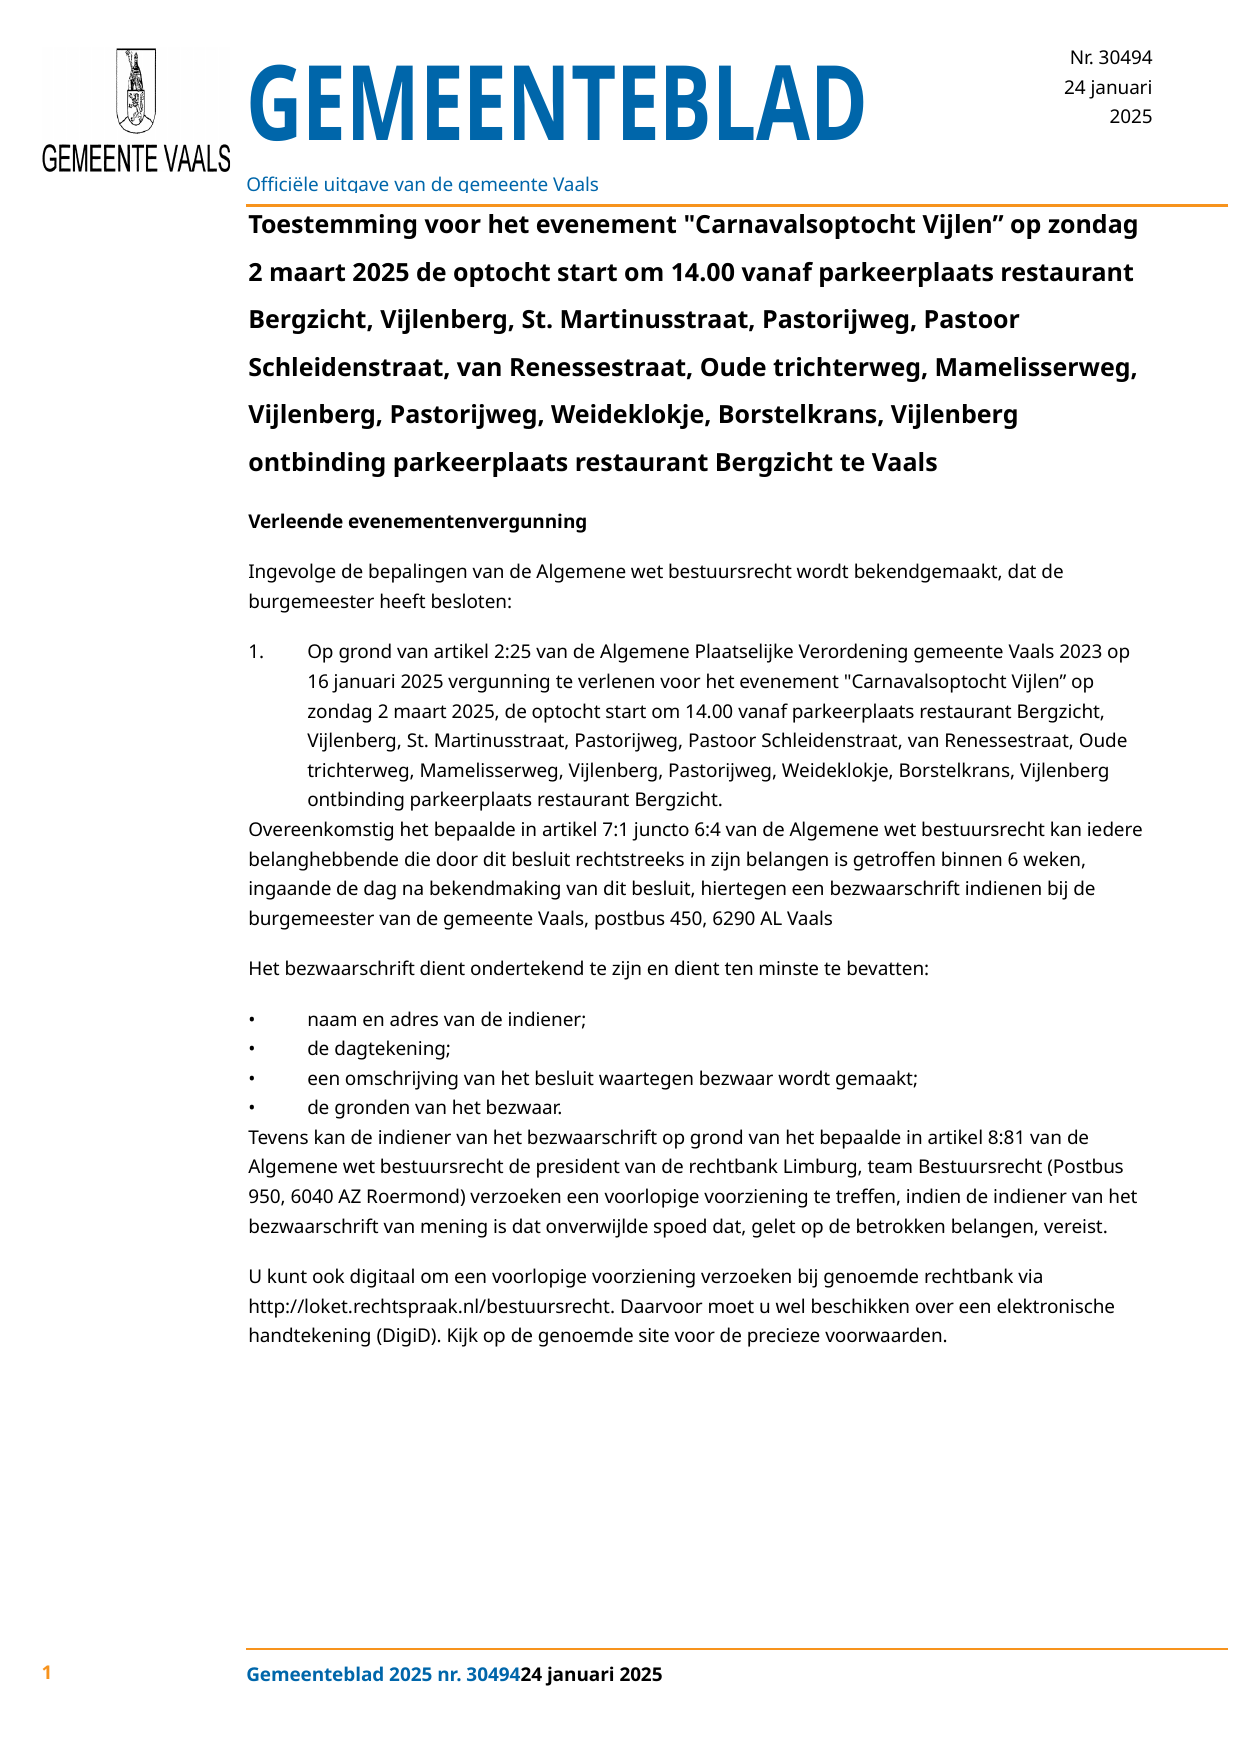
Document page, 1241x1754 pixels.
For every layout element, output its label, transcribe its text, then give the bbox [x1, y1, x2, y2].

list de dagtekening; [248, 1035, 1152, 1061]
text Tevens kan de indiener van het bezwaarschrift op grond van het bepaalde in artikel 8:81 van de Algemene wet bestuursrecht de president van de rechtbank Limburg, team Bestuursrecht (Postbus 950, 6040 AZ Roermond) verzoeken een voorlopige voorziening te treffen, indien de indiener van het bezwaarschrift van mening is dat onverwijlde spoed dat, gelet op de betrokken belangen, vereist. [248, 1124, 1152, 1239]
list naam en adres van de indiener; [248, 1006, 1152, 1032]
text U kunt ook digitaal om een voorlopige voorziening verzoeken bij genoemde rechtbank via http://loket.rechtspraak.nl/bestuursrecht. Daarvoor moet u wel beschikken over een elektronische handtekening (DigiD). Kijk op de genoemde site voor de precieze voorwaarden. [248, 1263, 1152, 1348]
text Verleende evenementenvergunning [248, 508, 1152, 534]
list een omschrijving van het besluit waartegen bezwaar wordt gemaakt; [248, 1065, 1152, 1091]
picture [41, 47, 231, 172]
text Overeenkomstig het bepaalde in artikel 7:1 juncto 6:4 van de Algemene wet bestuursrecht kan iedere belanghebbende die door dit besluit rechtstreeks in zijn belangen is getroffen binnen 6 weken, ingaande de dag na bekendmaking van dit besluit, hiertegen een bezwaarschrift indienen bij de burgemeester van de gemeente Vaals, postbus 450, 6290 AL Vaals [248, 816, 1152, 931]
list Op grond van artikel 2:25 van de Algemene Plaatselijke Verordening gemeente Vaals 2023 op 16 januari 2025 vergunning te verlenen voor het evenement "Carnavalsoptocht Vijlen” op zondag 2 maart 2025, de optocht start om 14.00 vanaf parkeerplaats restaurant Bergzicht, Vijlenberg, St. Martinusstraat, Pastorijweg, Pastoor Schleidenstraat, van Renessestraat, Oude trichterweg, Mamelisserweg, Vijlenberg, Pastorijweg, Weideklokje, Borstelkrans, Vijlenberg ontbinding parkeerplaats restaurant Bergzicht. [248, 639, 1152, 812]
text Toestemming voor het evenement "Carnavalsoptocht Vijlen” op zondag 2 maart 2025 de optocht start om 14.00 vanaf parkeerplaats restaurant Bergzicht, Vijlenberg, St. Martinusstraat, Pastorijweg, Pastoor Schleidenstraat, van Renessestraat, Oude trichterweg, Mamelisserweg, Vijlenberg, Pastorijweg, Weideklokje, Borstelkrans, Vijlenberg ontbinding parkeerplaats restaurant Bergzicht te Vaals [248, 207, 1152, 479]
text Ingevolge de bepalingen van de Algemene wet bestuursrecht wordt bekendgemaakt, dat de burgemeester heeft besloten: [248, 559, 1152, 614]
list de gronden van het bezwaar. [248, 1094, 1152, 1120]
text Het bezwaarschrift dient ondertekend te zijn en dient ten minste te bevatten: [248, 955, 1152, 981]
